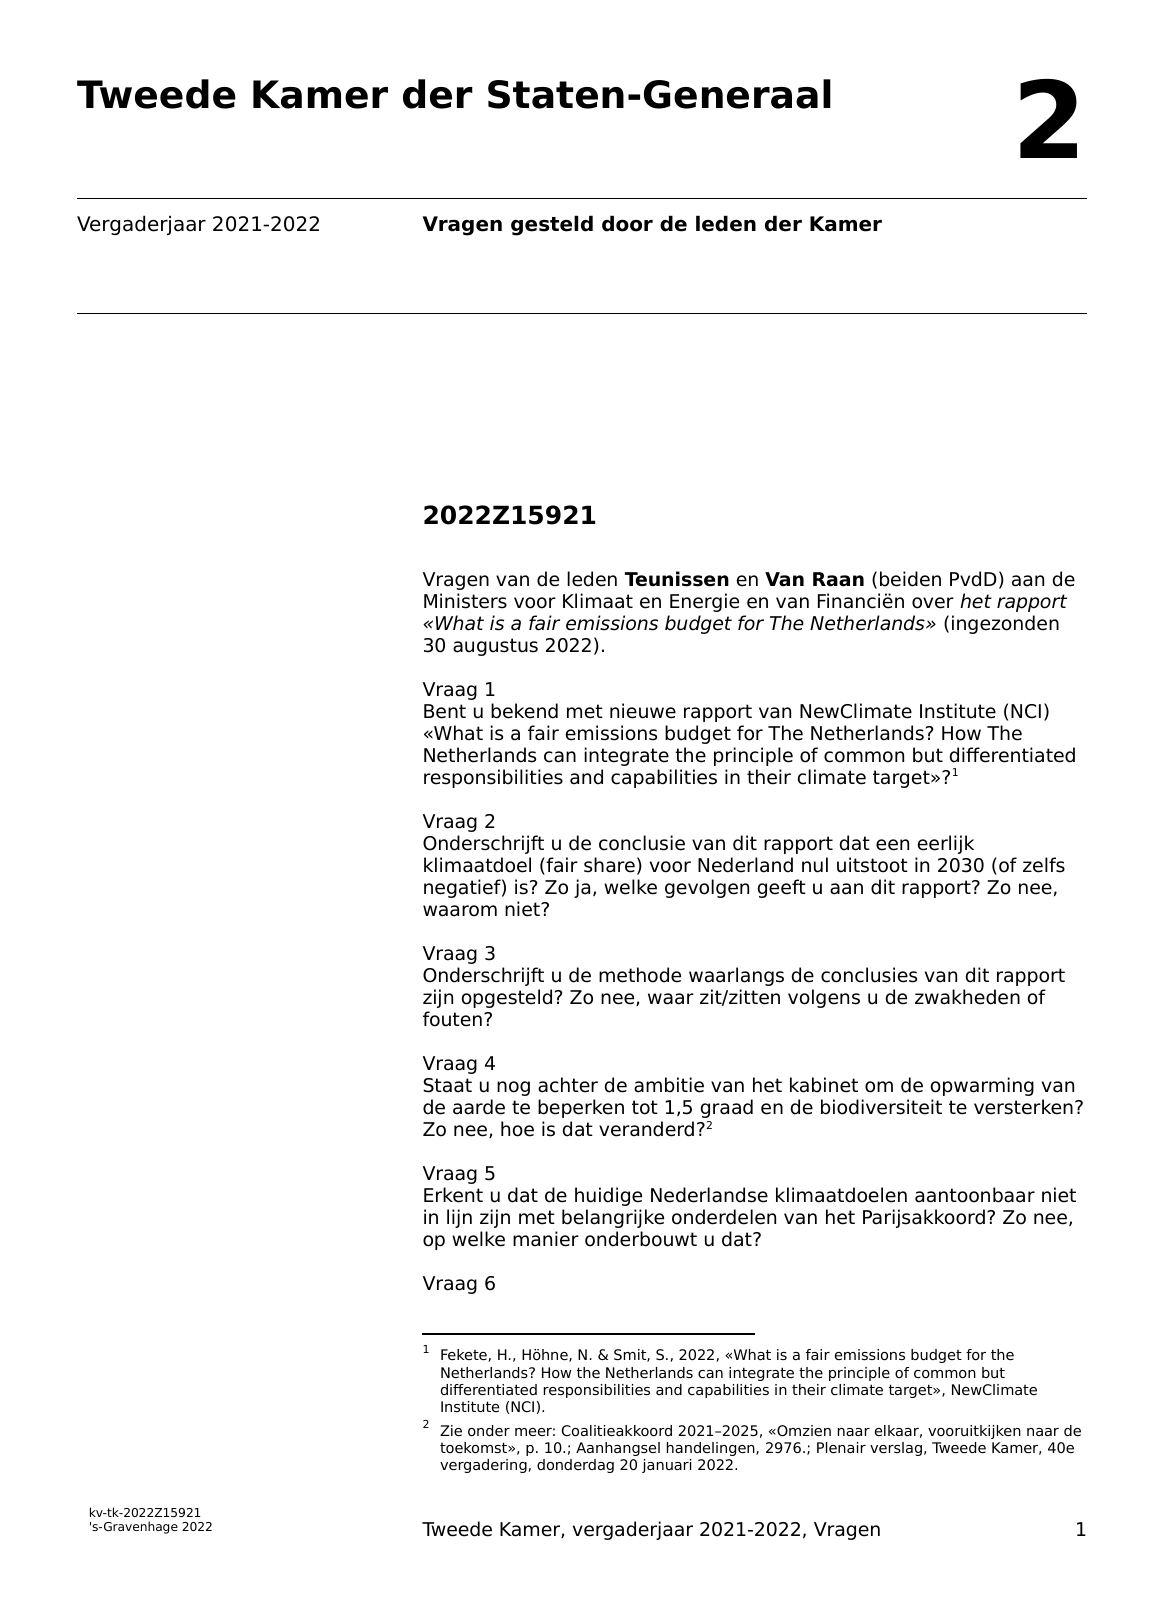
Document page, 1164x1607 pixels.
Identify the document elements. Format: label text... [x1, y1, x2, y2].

text Onderschrijft u de methode waarlangs de conclusies van dit rapport zijn opgesteld? Zo nee, waar zit/zitten volgens u de zwakheden of fouten? [422, 965, 1087, 1031]
text 's-Gravenhage 2022 [88, 1520, 323, 1534]
text Zie onder meer: Coalitieakkoord 2021–2025, «Omzien naar elkaar, vooruitkijken naar de toekomst», p. 10.; Aanhangsel handelingen, 2976.; Plenair verslag, Tweede Kamer, 40e vergadering, donderdag 20 januari 2022. [422, 1418, 1087, 1474]
text 2022Z15921 [422, 501, 1087, 531]
table_cell Vergaderjaar 2021-2022 [77, 199, 422, 313]
text Vraag 5 [422, 1163, 1087, 1185]
text Bent u bekend met nieuwe rapport van NewClimate Institute (NCI) «What is a fair emissions budget for The Netherlands? How The Netherlands can integrate the principle of common but differentiated responsibilities and capabilities in their climate target»? [422, 701, 1087, 789]
text Vragen van de leden Teunissen en Van Raan (beiden PvdD) aan de Ministers voor Klimaat en Energie en van Financiën over het rapport «What is a fair emissions budget for The Netherlands» (ingezonden 30 augustus 2022). [422, 569, 1087, 657]
table_header Tweede Kamer der Staten-Generaal [77, 59, 886, 198]
text Fekete, H., Höhne, N. & Smit, S., 2022, «What is a fair emissions budget for the Netherlands? How the Netherlands can integrate the principle of common but differentiated responsibilities and capabilities in their climate target», NewClimate Institute (NCI). [422, 1343, 1087, 1416]
text Vraag 1 [422, 679, 1087, 701]
text Onderschrijft u de conclusie van dit rapport dat een eerlijk klimaatdoel (fair share) voor Nederland nul uitstoot in 2030 (of zelfs negatief) is? Zo ja, welke gevolgen geeft u aan dit rapport? Zo nee, waarom niet? [422, 833, 1087, 921]
text Vraag 3 [422, 943, 1087, 965]
table_cell Vragen gesteld door de leden der Kamer [422, 199, 1087, 313]
text Erkent u dat de huidige Nederlandse klimaatdoelen aantoonbaar niet in lijn zijn met belangrijke onderdelen van het Parijsakkoord? Zo nee, op welke manier onderbouwt u dat? [422, 1185, 1087, 1251]
text Vraag 6 [422, 1273, 1087, 1295]
text Vraag 4 [422, 1053, 1087, 1075]
text Vraag 2 [422, 811, 1087, 833]
text Staat u nog achter de ambitie van het kabinet om de opwarming van de aarde te beperken tot 1,5 graad en de biodiversiteit te versterken? Zo nee, hoe is dat veranderd? [422, 1075, 1087, 1141]
table_header 2 [886, 59, 1087, 198]
text kv-tk-2022Z15921 [88, 1506, 323, 1520]
